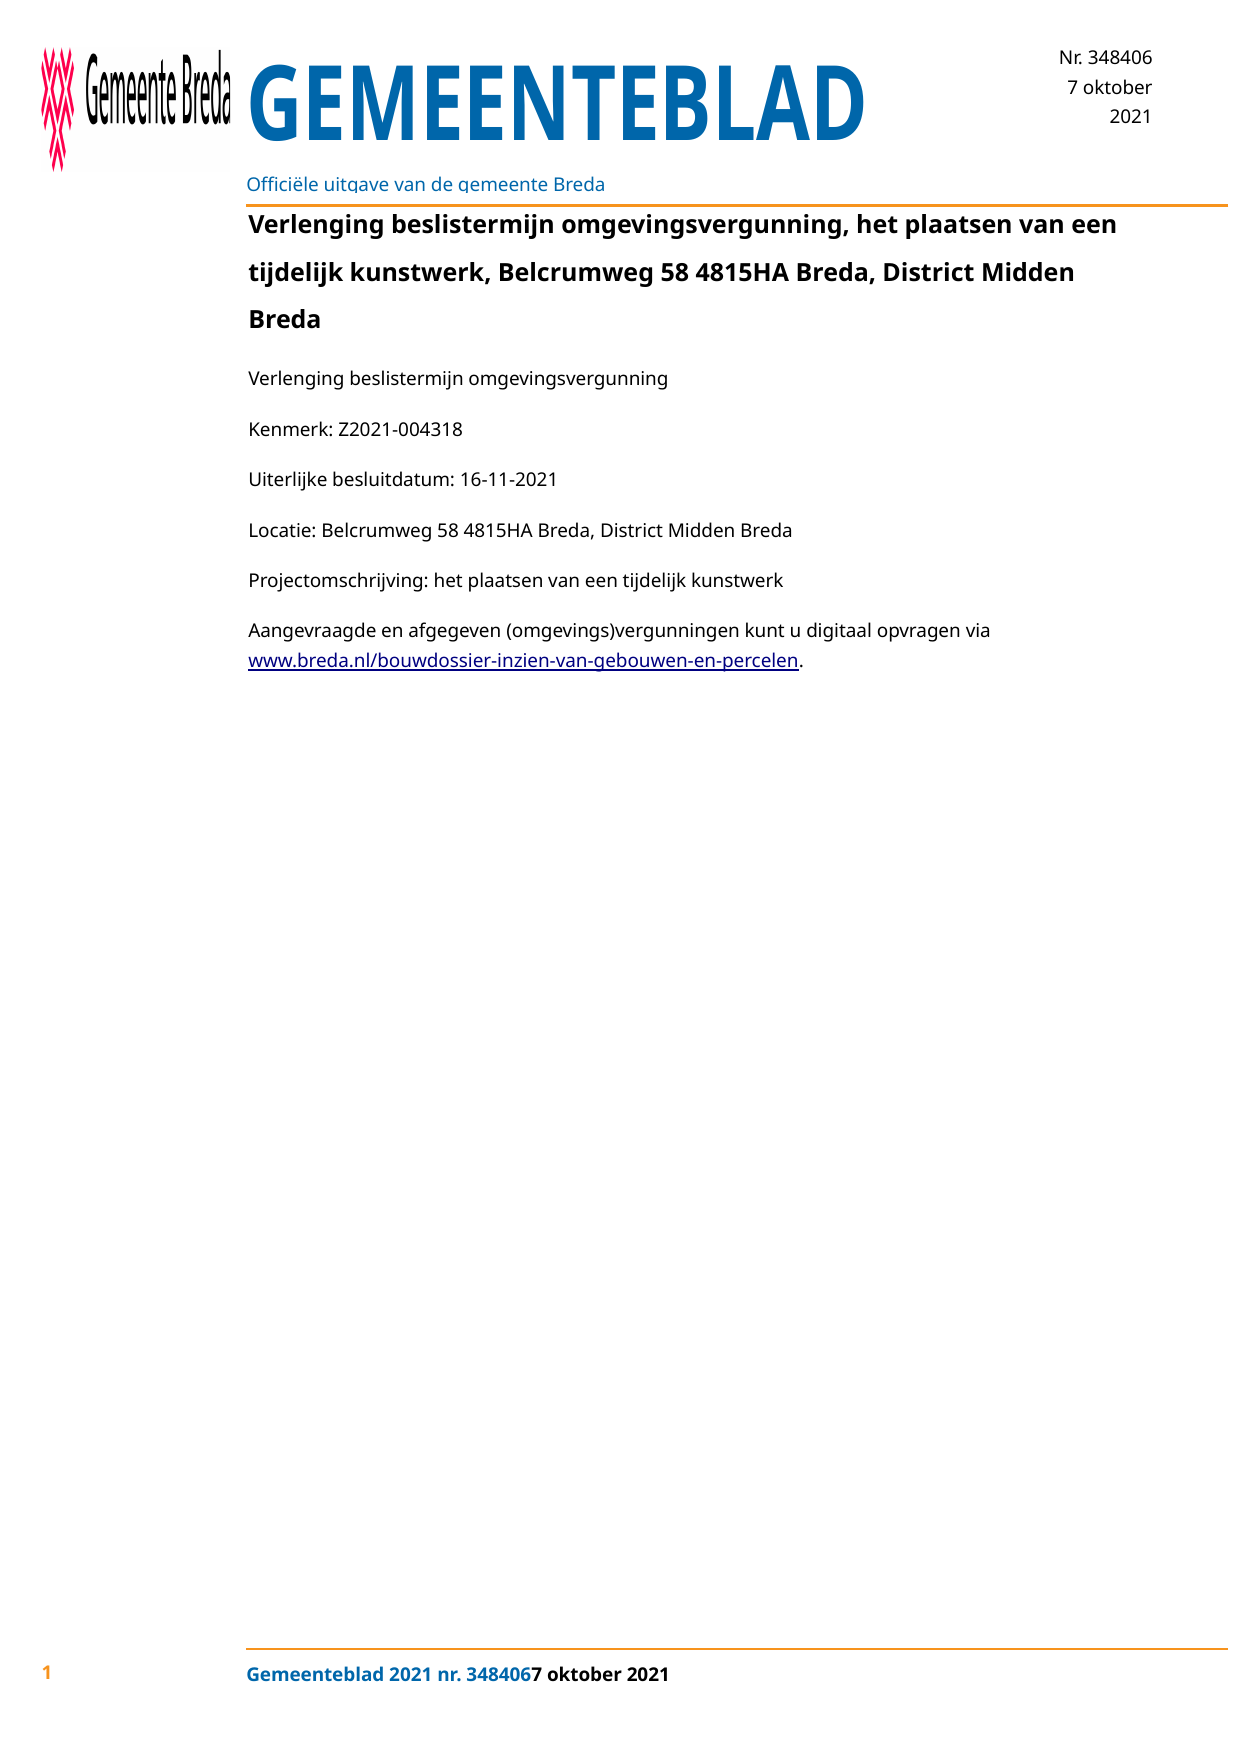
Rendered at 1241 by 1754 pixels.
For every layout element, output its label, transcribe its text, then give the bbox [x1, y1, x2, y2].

text Projectomschrijving: het plaatsen van een tijdelijk kunstwerk [248, 567, 1152, 593]
text Verlenging beslistermijn omgevingsvergunning, het plaatsen van een tijdelijk kunstwerk, Belcrumweg 58 4815HA Breda, District Midden Breda [248, 207, 1152, 336]
text Aangevraagde en afgegeven (omgevings)vergunningen kunt u digitaal opvragen via www.breda.nl/bouwdossier-inzien-van-gebouwen-en-percelen. [248, 618, 1152, 673]
text Kenmerk: Z2021-004318 [248, 416, 1152, 442]
text Uiterlijke besluitdatum: 16-11-2021 [248, 466, 1152, 492]
text Verlenging beslistermijn omgevingsvergunning [248, 366, 1152, 391]
picture [41, 47, 231, 172]
text Locatie: Belcrumweg 58 4815HA Breda, District Midden Breda [248, 517, 1152, 542]
